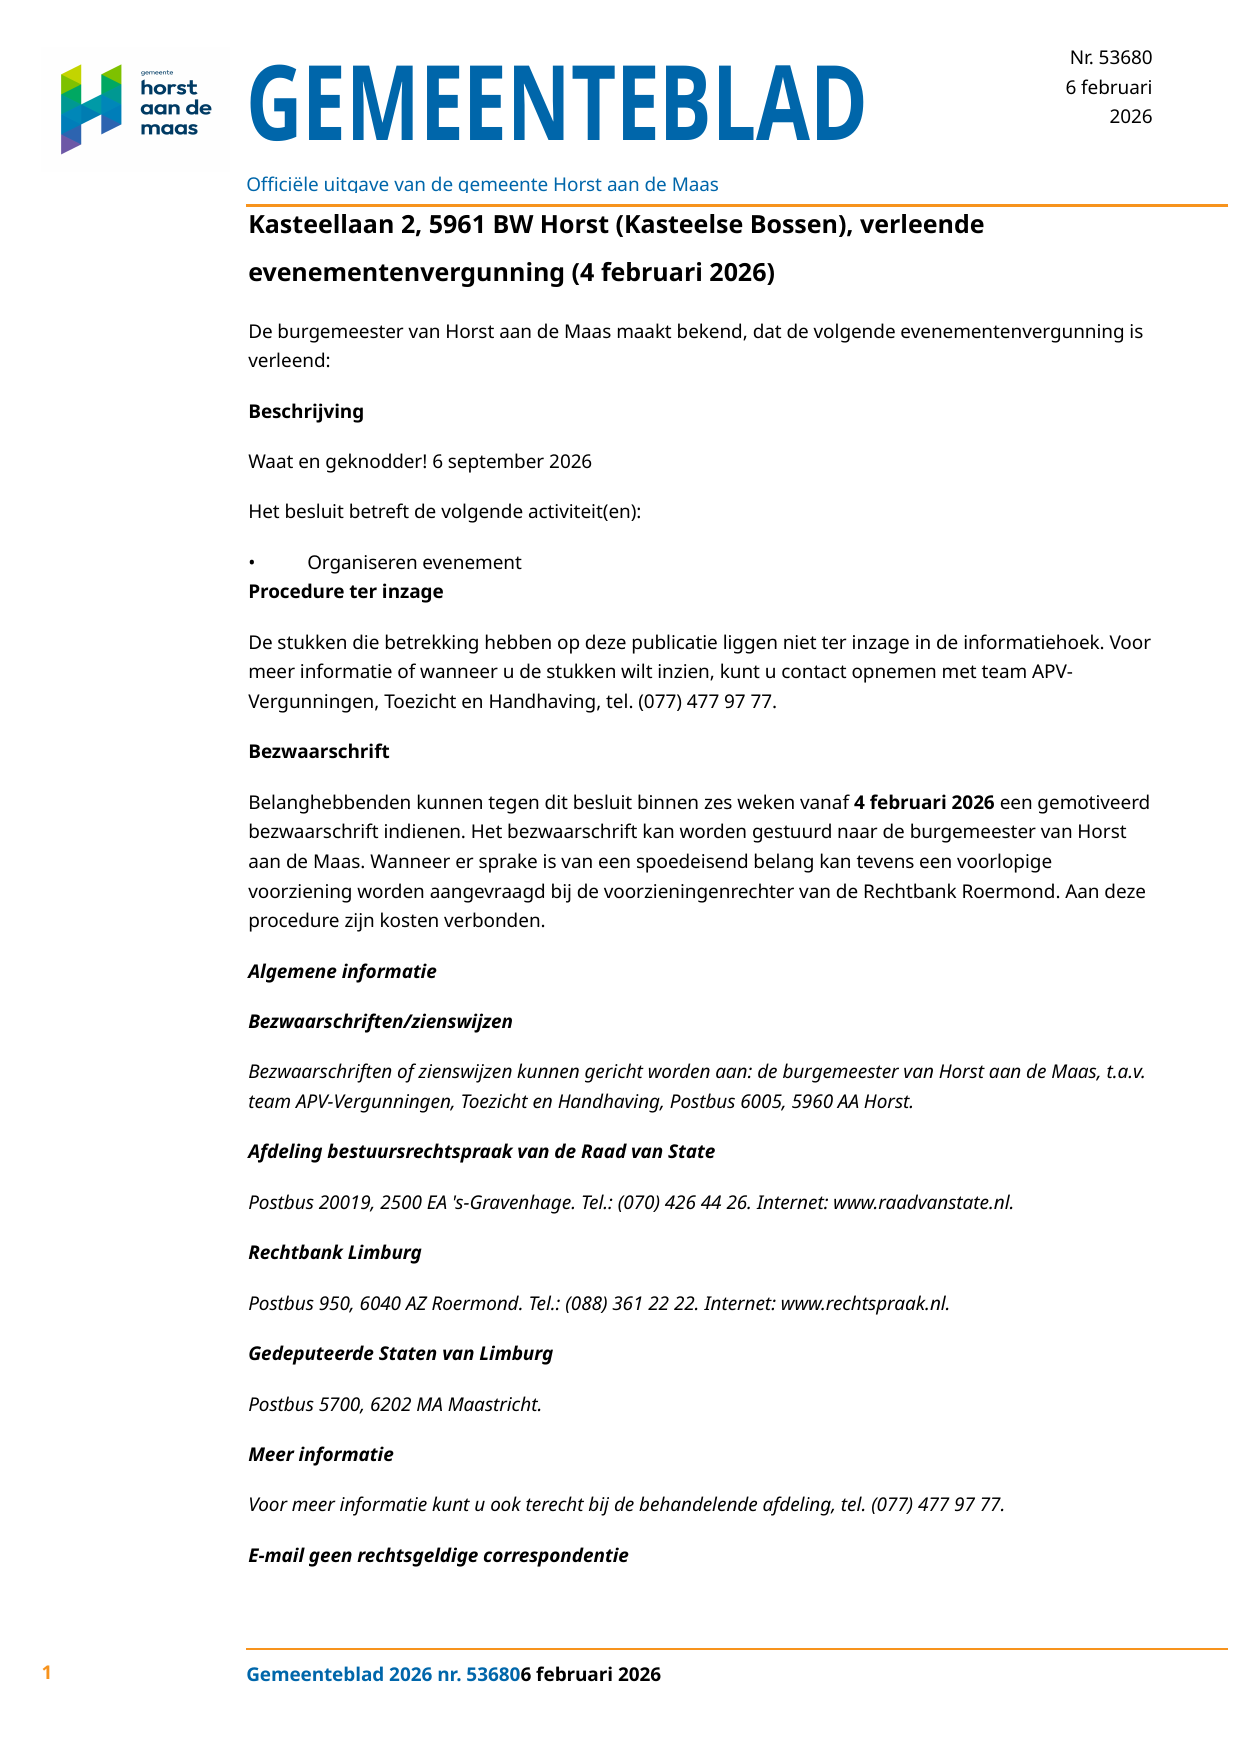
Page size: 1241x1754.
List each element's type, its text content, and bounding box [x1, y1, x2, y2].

text Gedeputeerde Staten van Limburg [248, 1340, 1152, 1366]
text Postbus 950, 6040 AZ Roermond. Tel.: (088) 361 22 22. Internet: www.rechtspraak.nl. [248, 1290, 1152, 1316]
text Het besluit betreft de volgende activiteit(en): [248, 499, 1152, 524]
text Kasteellaan 2, 5961 BW Horst (Kasteelse Bossen), verleende evenementenvergunning (4 februari 2026) [248, 207, 1152, 288]
text E-mail geen rechtsgeldige correspondentie [248, 1542, 1152, 1568]
text De burgemeester van Horst aan de Maas maakt bekend, dat de volgende evenementenvergunning is verleend: [248, 318, 1152, 373]
text Procedure ter inzage [248, 579, 1152, 604]
text Postbus 5700, 6202 MA Maastricht. [248, 1391, 1152, 1417]
text Meer informatie [248, 1441, 1152, 1467]
text Bezwaarschrift [248, 739, 1152, 764]
text Voor meer informatie kunt u ook terecht bij de behandelende afdeling, tel. (077) 477 97 77. [248, 1492, 1152, 1517]
text Postbus 20019, 2500 EA 's-Gravenhage. Tel.: (070) 426 44 26. Internet: www.raadvanstate.nl. [248, 1189, 1152, 1215]
text Waat en geknodder! 6 september 2026 [248, 448, 1152, 474]
picture [41, 47, 231, 172]
text Afdeling bestuursrechtspraak van de Raad van State [248, 1139, 1152, 1164]
text Beschrijving [248, 398, 1152, 424]
text Rechtbank Limburg [248, 1239, 1152, 1265]
text Algemene informatie [248, 958, 1152, 984]
text Bezwaarschriften of zienswijzen kunnen gericht worden aan: de burgemeester van Horst aan de Maas, t.a.v. team APV-Vergunningen, Toezicht en Handhaving, Postbus 6005, 5960 AA Horst. [248, 1059, 1152, 1114]
text Bezwaarschriften/zienswijzen [248, 1008, 1152, 1034]
text De stukken die betrekking hebben op deze publicatie liggen niet ter inzage in de informatiehoek. Voor meer informatie of wanneer u de stukken wilt inzien, kunt u contact opnemen met team APV-Vergunningen, Toezicht en Handhaving, tel. (077) 477 97 77. [248, 629, 1152, 714]
text Belanghebbenden kunnen tegen dit besluit binnen zes weken vanaf 4 februari 2026 een gemotiveerd bezwaarschrift indienen. Het bezwaarschrift kan worden gestuurd naar de burgemeester van Horst aan de Maas. Wanneer er sprake is van een spoedeisend belang kan tevens een voorlopige voorziening worden aangevraagd bij de voorzieningenrechter van de Rechtbank Roermond. Aan deze procedure zijn kosten verbonden. [248, 789, 1152, 933]
list Organiseren evenement [248, 549, 1152, 575]
